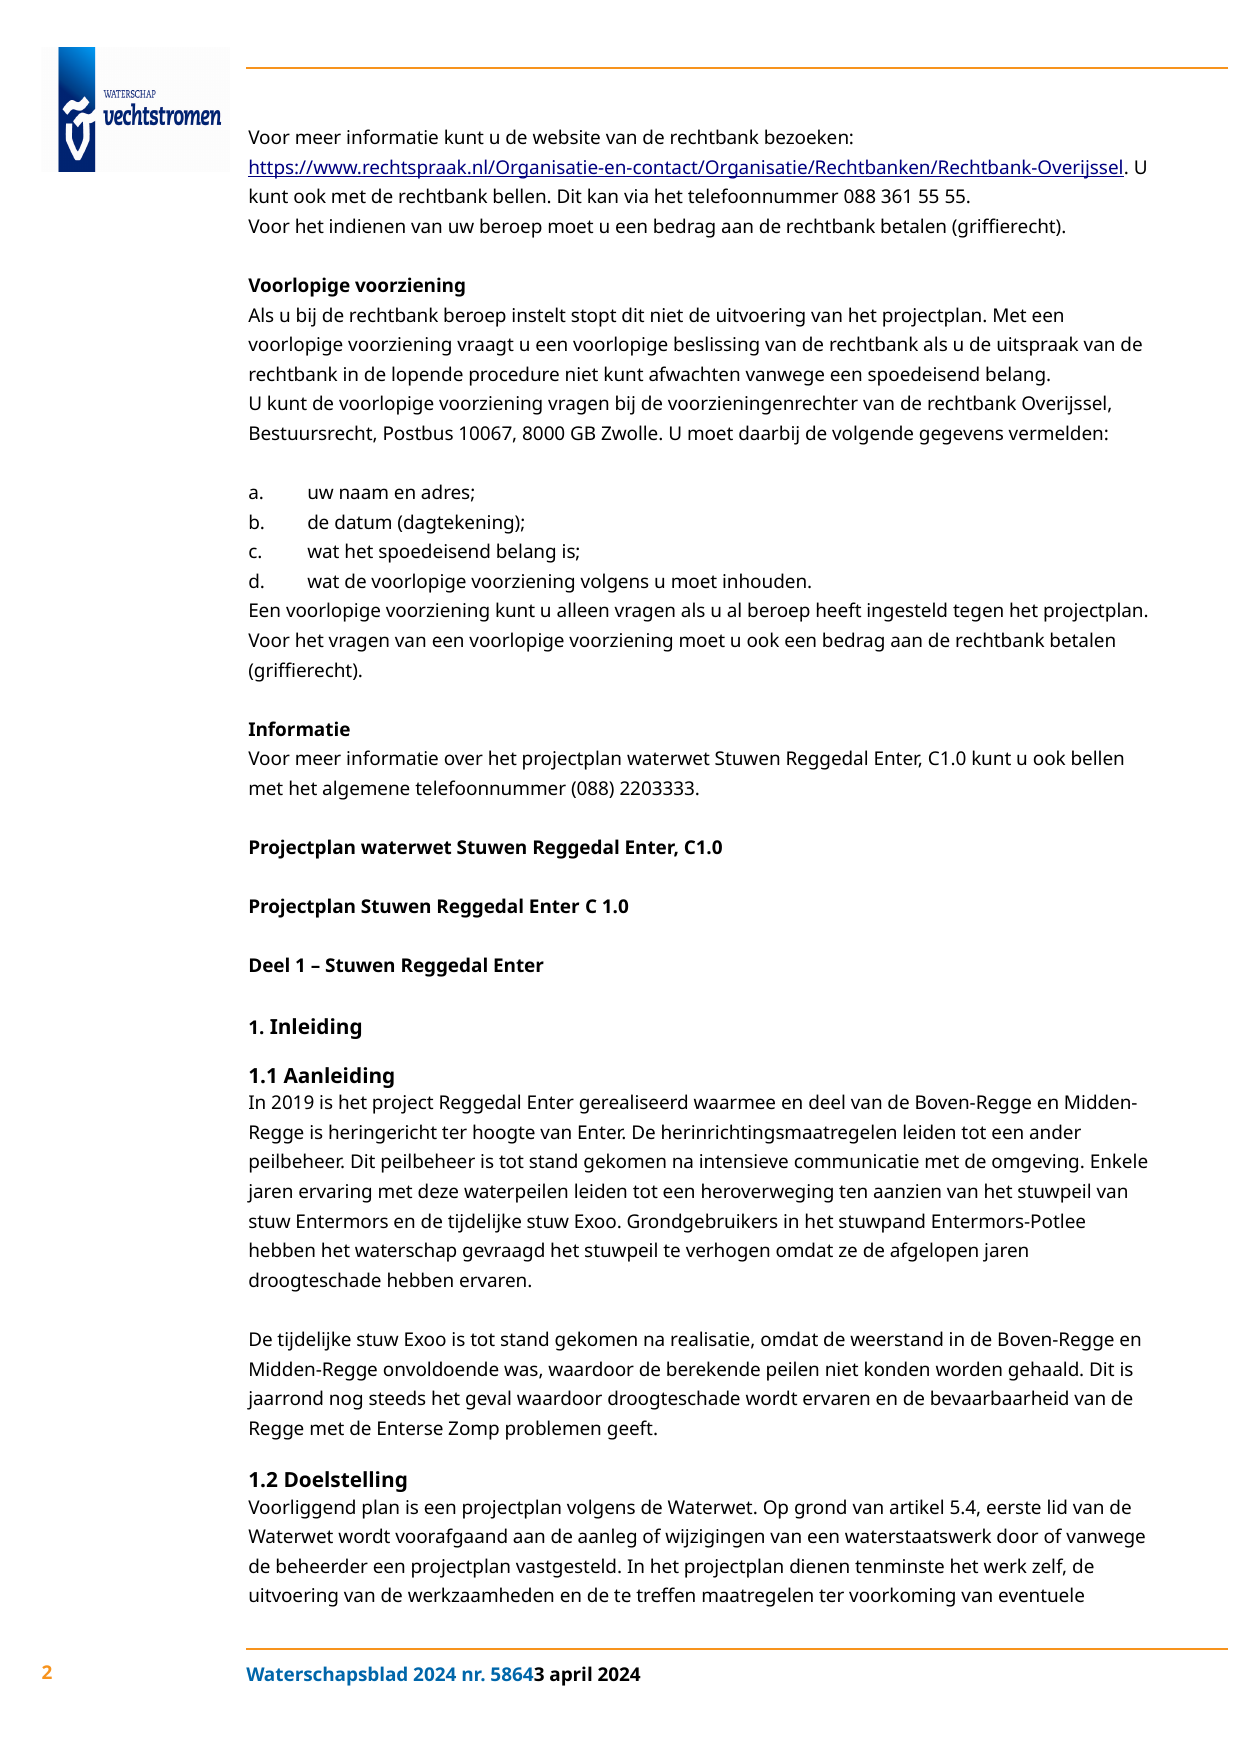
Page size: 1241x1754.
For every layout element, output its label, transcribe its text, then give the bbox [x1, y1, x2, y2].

text Informatie [248, 716, 1152, 742]
list de datum (dagtekening); [248, 509, 1152, 535]
text Projectplan waterwet Stuwen Reggedal Enter, C1.0 [248, 834, 1152, 860]
text Voorliggend plan is een projectplan volgens de Waterwet. Op grond van artikel 5.4, eerste lid van de Waterwet wordt voorafgaand aan de aanleg of wijzigingen van een waterstaatswerk door of vanwege de beheerder een projectplan vastgesteld. In het projectplan dienen tenminste het werk zelf, de uitvoering van de werkzaamheden en de te treffen maatregelen ter voorkoming van eventuele [248, 1494, 1152, 1608]
text Deel 1 – Stuwen Reggedal Enter [248, 953, 1152, 978]
text Projectplan Stuwen Reggedal Enter C 1.0 [248, 893, 1152, 919]
text De tijdelijke stuw Exoo is tot stand gekomen na realisatie, omdat de weerstand in de Boven-Regge en Midden-Regge onvoldoende was, waardoor de berekende peilen niet konden worden gehaald. Dit is jaarrond nog steeds het geval waardoor droogteschade wordt ervaren en de bevaarbaarheid van de Regge met de Enterse Zomp problemen geeft. [248, 1326, 1152, 1441]
text 1. Inleiding [248, 1012, 1152, 1040]
text Voor meer informatie over het projectplan waterwet Stuwen Reggedal Enter, C1.0 kunt u ook bellen met het algemene telefoonnummer (088) 2203333. [248, 746, 1152, 801]
text 1.2 Doelstelling [248, 1465, 1152, 1494]
text Voor meer informatie kunt u de website van de rechtbank bezoeken: https://www.rechtspraak.nl/Organisatie-en-contact/Organisatie/Rechtbanken/Rechtbank-Overijssel. U kunt ook met de rechtbank bellen. Dit kan via het telefoonnummer 088 361 55 55. [248, 124, 1152, 209]
list wat de voorlopige voorziening volgens u moet inhouden. [248, 568, 1152, 594]
picture [41, 47, 231, 172]
text Als u bij de rechtbank beroep instelt stopt dit niet de uitvoering van het projectplan. Met een voorlopige voorziening vraagt u een voorlopige beslissing van de rechtbank als u de uitspraak van de rechtbank in de lopende procedure niet kunt afwachten vanwege een spoedeisend belang. [248, 302, 1152, 387]
text 1.1 Aanleiding [248, 1061, 1152, 1089]
text Een voorlopige voorziening kunt u alleen vragen als u al beroep heeft ingesteld tegen het projectplan. [248, 598, 1152, 623]
text Voorlopige voorziening [248, 272, 1152, 298]
text U kunt de voorlopige voorziening vragen bij de voorzieningenrechter van de rechtbank Overijssel, Bestuursrecht, Postbus 10067, 8000 GB Zwolle. U moet daarbij de volgende gegevens vermelden: [248, 391, 1152, 446]
text In 2019 is het project Reggedal Enter gerealiseerd waarmee en deel van de Boven-Regge en Midden-Regge is heringericht ter hoogte van Enter. De herinrichtingsmaatregelen leiden tot een ander peilbeheer. Dit peilbeheer is tot stand gekomen na intensieve communicatie met de omgeving. Enkele jaren ervaring met deze waterpeilen leiden tot een heroverweging ten aanzien van het stuwpeil van stuw Entermors en de tijdelijke stuw Exoo. Grondgebruikers in het stuwpand Entermors-Potlee hebben het waterschap gevraagd het stuwpeil te verhogen omdat ze de afgelopen jaren droogteschade hebben ervaren. [248, 1089, 1152, 1293]
text Voor het indienen van uw beroep moet u een bedrag aan de rechtbank betalen (griffierecht). [248, 213, 1152, 239]
text Voor het vragen van een voorlopige voorziening moet u ook een bedrag aan de rechtbank betalen (griffierecht). [248, 627, 1152, 683]
list uw naam en adres; [248, 479, 1152, 505]
list wat het spoedeisend belang is; [248, 538, 1152, 564]
